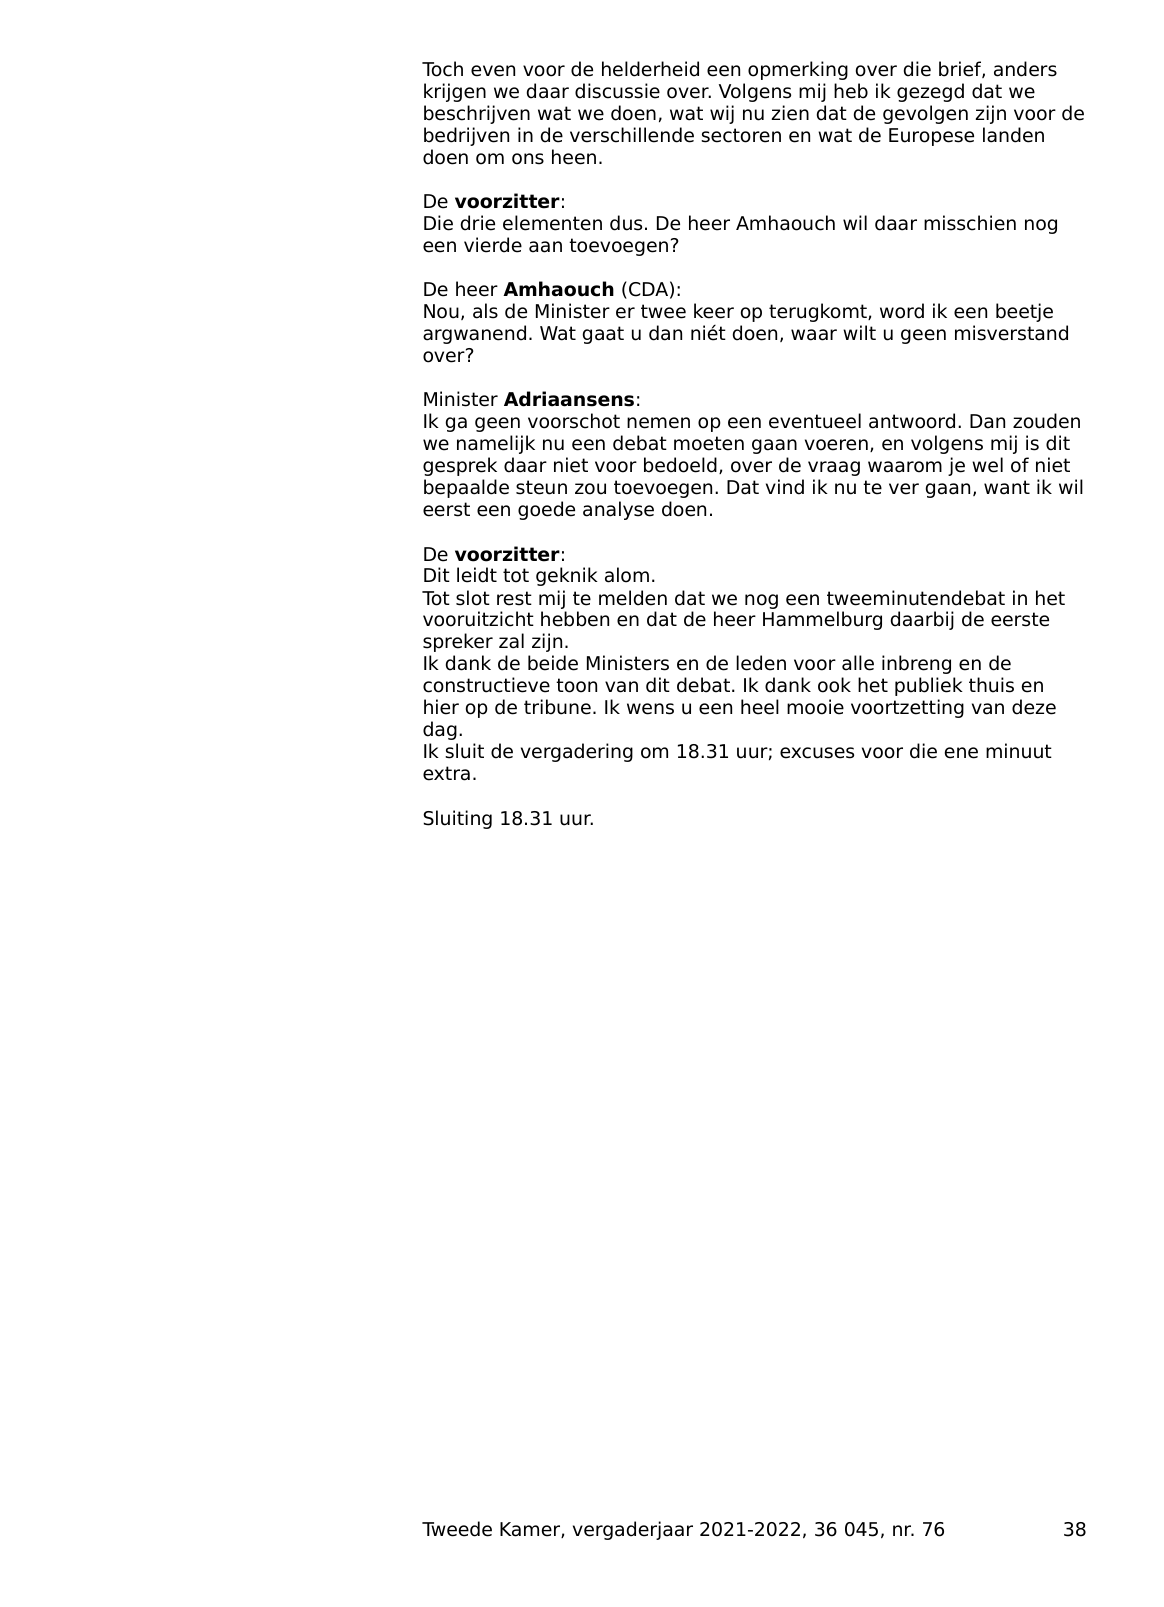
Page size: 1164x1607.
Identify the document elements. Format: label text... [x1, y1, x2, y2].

text Sluiting 18.31 uur. [422, 807, 1087, 829]
text Tot slot rest mij te melden dat we nog een tweeminutendebat in het vooruitzicht hebben en dat de heer Hammelburg daarbij de eerste spreker zal zijn. [422, 587, 1087, 653]
text De heer Amhaouch (CDA): [422, 279, 1087, 301]
text De voorzitter: [422, 543, 1087, 565]
text Ik ga geen voorschot nemen op een eventueel antwoord. Dan zouden we namelijk nu een debat moeten gaan voeren, en volgens mij is dit gesprek daar niet voor bedoeld, over de vraag waarom je wel of niet bepaalde steun zou toevoegen. Dat vind ik nu te ver gaan, want ik wil eerst een goede analyse doen. [422, 411, 1087, 521]
text Minister Adriaansens: [422, 389, 1087, 411]
text Toch even voor de helderheid een opmerking over die brief, anders krijgen we daar discussie over. Volgens mij heb ik gezegd dat we beschrijven wat we doen, wat wij nu zien dat de gevolgen zijn voor de bedrijven in de verschillende sectoren en wat de Europese landen doen om ons heen. [422, 59, 1087, 169]
text Nou, als de Minister er twee keer op terugkomt, word ik een beetje argwanend. Wat gaat u dan niét doen, waar wilt u geen misverstand over? [422, 301, 1087, 367]
text Die drie elementen dus. De heer Amhaouch wil daar misschien nog een vierde aan toevoegen? [422, 213, 1087, 257]
text Dit leidt tot geknik alom. [422, 565, 1087, 587]
text De voorzitter: [422, 191, 1087, 213]
text Ik dank de beide Ministers en de leden voor alle inbreng en de constructieve toon van dit debat. Ik dank ook het publiek thuis en hier op de tribune. Ik wens u een heel mooie voortzetting van deze dag. [422, 653, 1087, 741]
text Ik sluit de vergadering om 18.31 uur; excuses voor die ene minuut extra. [422, 741, 1087, 785]
